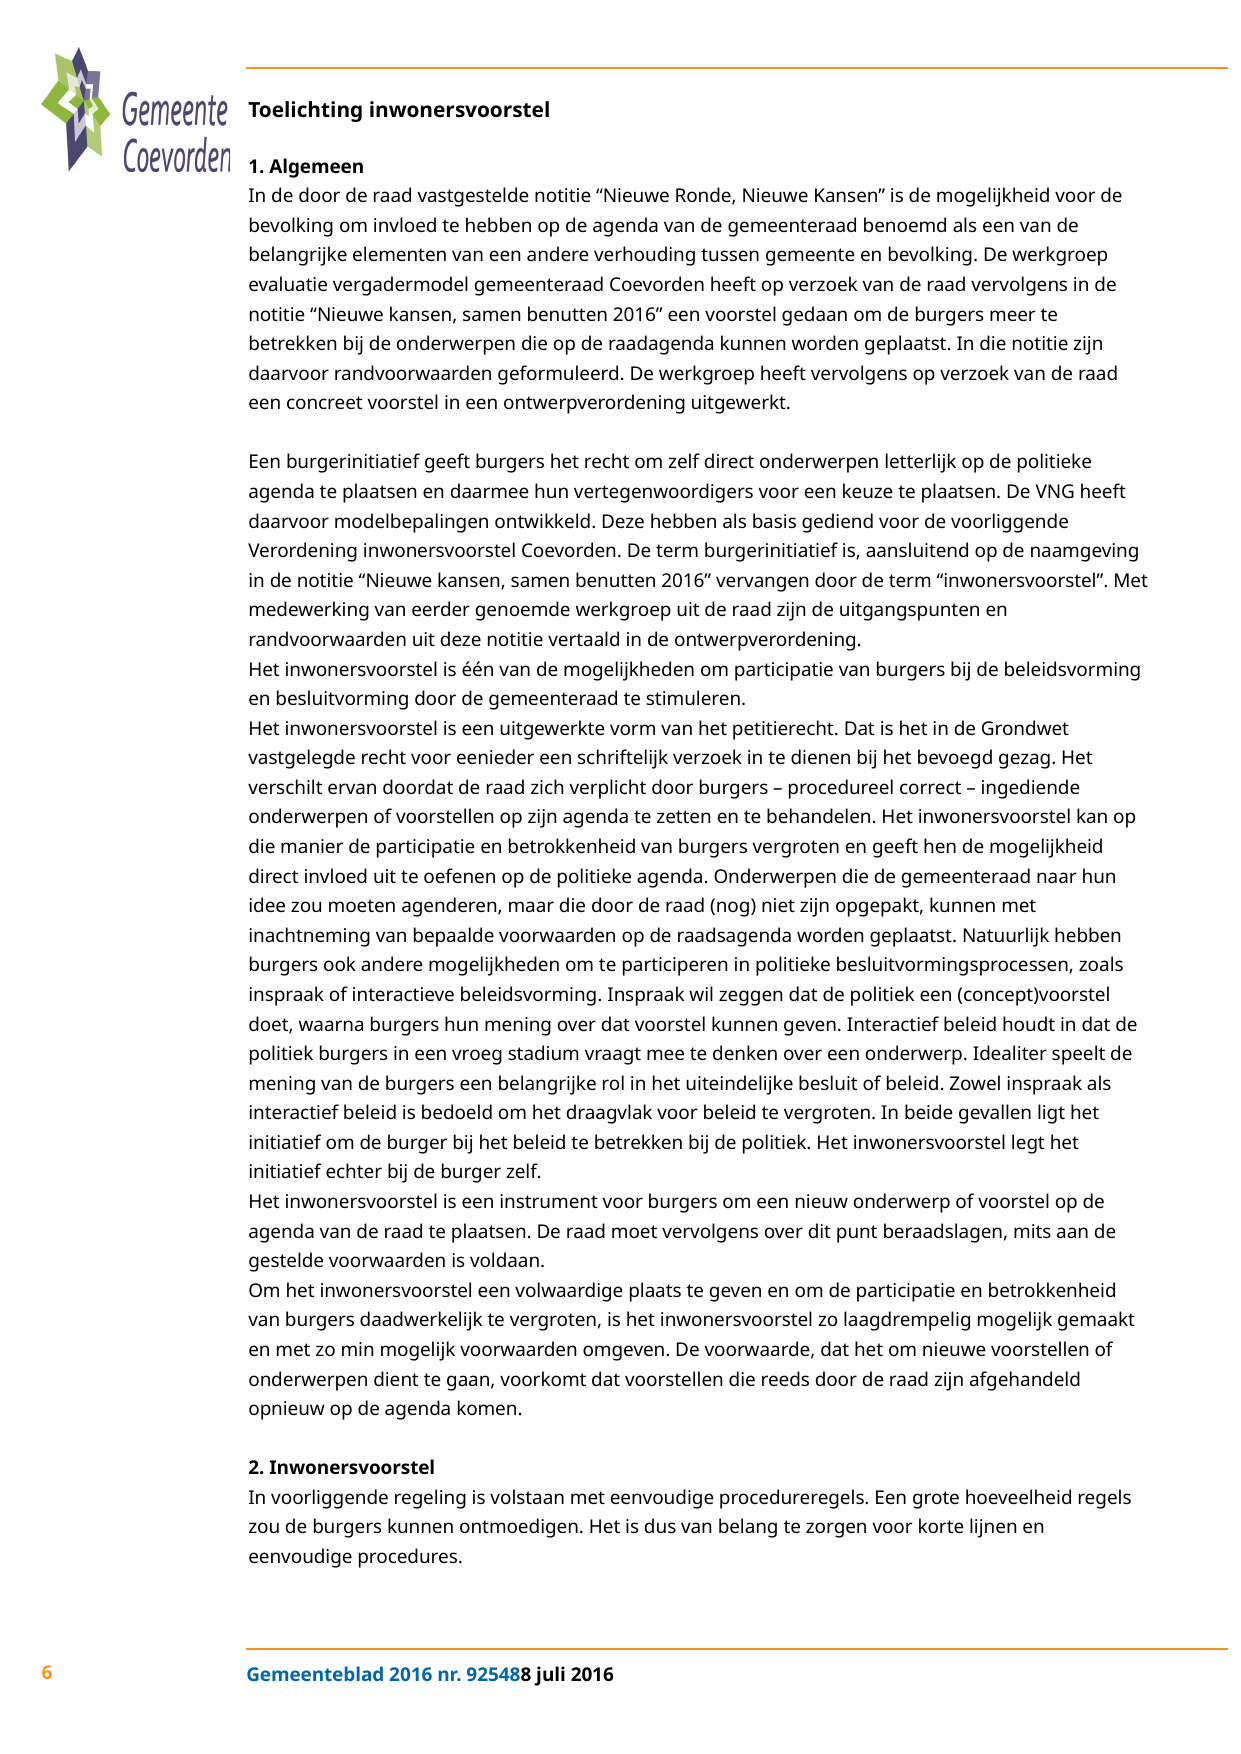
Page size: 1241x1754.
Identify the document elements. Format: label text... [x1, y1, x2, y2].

text In de door de raad vastgestelde notitie “Nieuwe Ronde, Nieuwe Kansen” is de mogelijkheid voor de bevolking om invloed te hebben op de agenda van de gemeenteraad benoemd als een van de belangrijke elementen van een andere verhouding tussen gemeente en bevolking. De werkgroep evaluatie vergadermodel gemeenteraad Coevorden heeft op verzoek van de raad vervolgens in de notitie “Nieuwe kansen, samen benutten 2016” een voorstel gedaan om de burgers meer te betrekken bij de onderwerpen die op de raadagenda kunnen worden geplaatst. In die notitie zijn daarvoor randvoorwaarden geformuleerd. De werkgroep heeft vervolgens op verzoek van de raad een concreet voorstel in een ontwerpverordening uitgewerkt. [248, 182, 1152, 415]
text 1. Algemeen [248, 153, 1152, 179]
picture [41, 47, 231, 172]
text Om het inwonersvoorstel een volwaardige plaats te geven en om de participatie en betrokkenheid van burgers daadwerkelijk te vergroten, is het inwonersvoorstel zo laagdrempelig mogelijk gemaakt en met zo min mogelijk voorwaarden omgeven. De voorwaarde, dat het om nieuwe voorstellen of onderwerpen dient te gaan, voorkomt dat voorstellen die reeds door de raad zijn afgehandeld opnieuw op de agenda komen. [248, 1277, 1152, 1421]
text Het inwonersvoorstel is één van de mogelijkheden om participatie van burgers bij de beleidsvorming en besluitvorming door de gemeenteraad te stimuleren. [248, 656, 1152, 711]
text 2. Inwonersvoorstel [248, 1454, 1152, 1480]
text In voorliggende regeling is volstaan met eenvoudige procedureregels. Een grote hoeveelheid regels zou de burgers kunnen ontmoedigen. Het is dus van belang te zorgen voor korte lijnen en eenvoudige procedures. [248, 1484, 1152, 1569]
text Toelichting inwonersvoorstel [248, 95, 1152, 123]
text Een burgerinitiatief geeft burgers het recht om zelf direct onderwerpen letterlijk op de politieke agenda te plaatsen en daarmee hun vertegenwoordigers voor een keuze te plaatsen. De VNG heeft daarvoor modelbepalingen ontwikkeld. Deze hebben als basis gediend voor de voorliggende Verordening inwonersvoorstel Coevorden. De term burgerinitiatief is, aansluitend op de naamgeving in de notitie “Nieuwe kansen, samen benutten 2016” vervangen door de term “inwonersvoorstel”. Met medewerking van eerder genoemde werkgroep uit de raad zijn de uitgangspunten en randvoorwaarden uit deze notitie vertaald in de ontwerpverordening. [248, 449, 1152, 652]
text Het inwonersvoorstel is een uitgewerkte vorm van het petitierecht. Dat is het in de Grondwet vastgelegde recht voor eenieder een schriftelijk verzoek in te dienen bij het bevoegd gezag. Het verschilt ervan doordat de raad zich verplicht door burgers – procedureel correct – ingediende onderwerpen of voorstellen op zijn agenda te zetten en te behandelen. Het inwonersvoorstel kan op die manier de participatie en betrokkenheid van burgers vergroten en geeft hen de mogelijkheid direct invloed uit te oefenen op de politieke agenda. Onderwerpen die de gemeenteraad naar hun idee zou moeten agenderen, maar die door de raad (nog) niet zijn opgepakt, kunnen met inachtneming van bepaalde voorwaarden op de raadsagenda worden geplaatst. Natuurlijk hebben burgers ook andere mogelijkheden om te participeren in politieke besluitvormingsprocessen, zoals inspraak of interactieve beleidsvorming. Inspraak wil zeggen dat de politiek een (concept)voorstel doet, waarna burgers hun mening over dat voorstel kunnen geven. Interactief beleid houdt in dat de politiek burgers in een vroeg stadium vraagt mee te denken over een onderwerp. Idealiter speelt de mening van de burgers een belangrijke rol in het uiteindelijke besluit of beleid. Zowel inspraak als interactief beleid is bedoeld om het draagvlak voor beleid te vergroten. In beide gevallen ligt het initiatief om de burger bij het beleid te betrekken bij de politiek. Het inwonersvoorstel legt het initiatief echter bij de burger zelf. [248, 715, 1152, 1184]
text Het inwonersvoorstel is een instrument voor burgers om een nieuw onderwerp of voorstel op de agenda van de raad te plaatsen. De raad moet vervolgens over dit punt beraadslagen, mits aan de gestelde voorwaarden is voldaan. [248, 1188, 1152, 1273]
